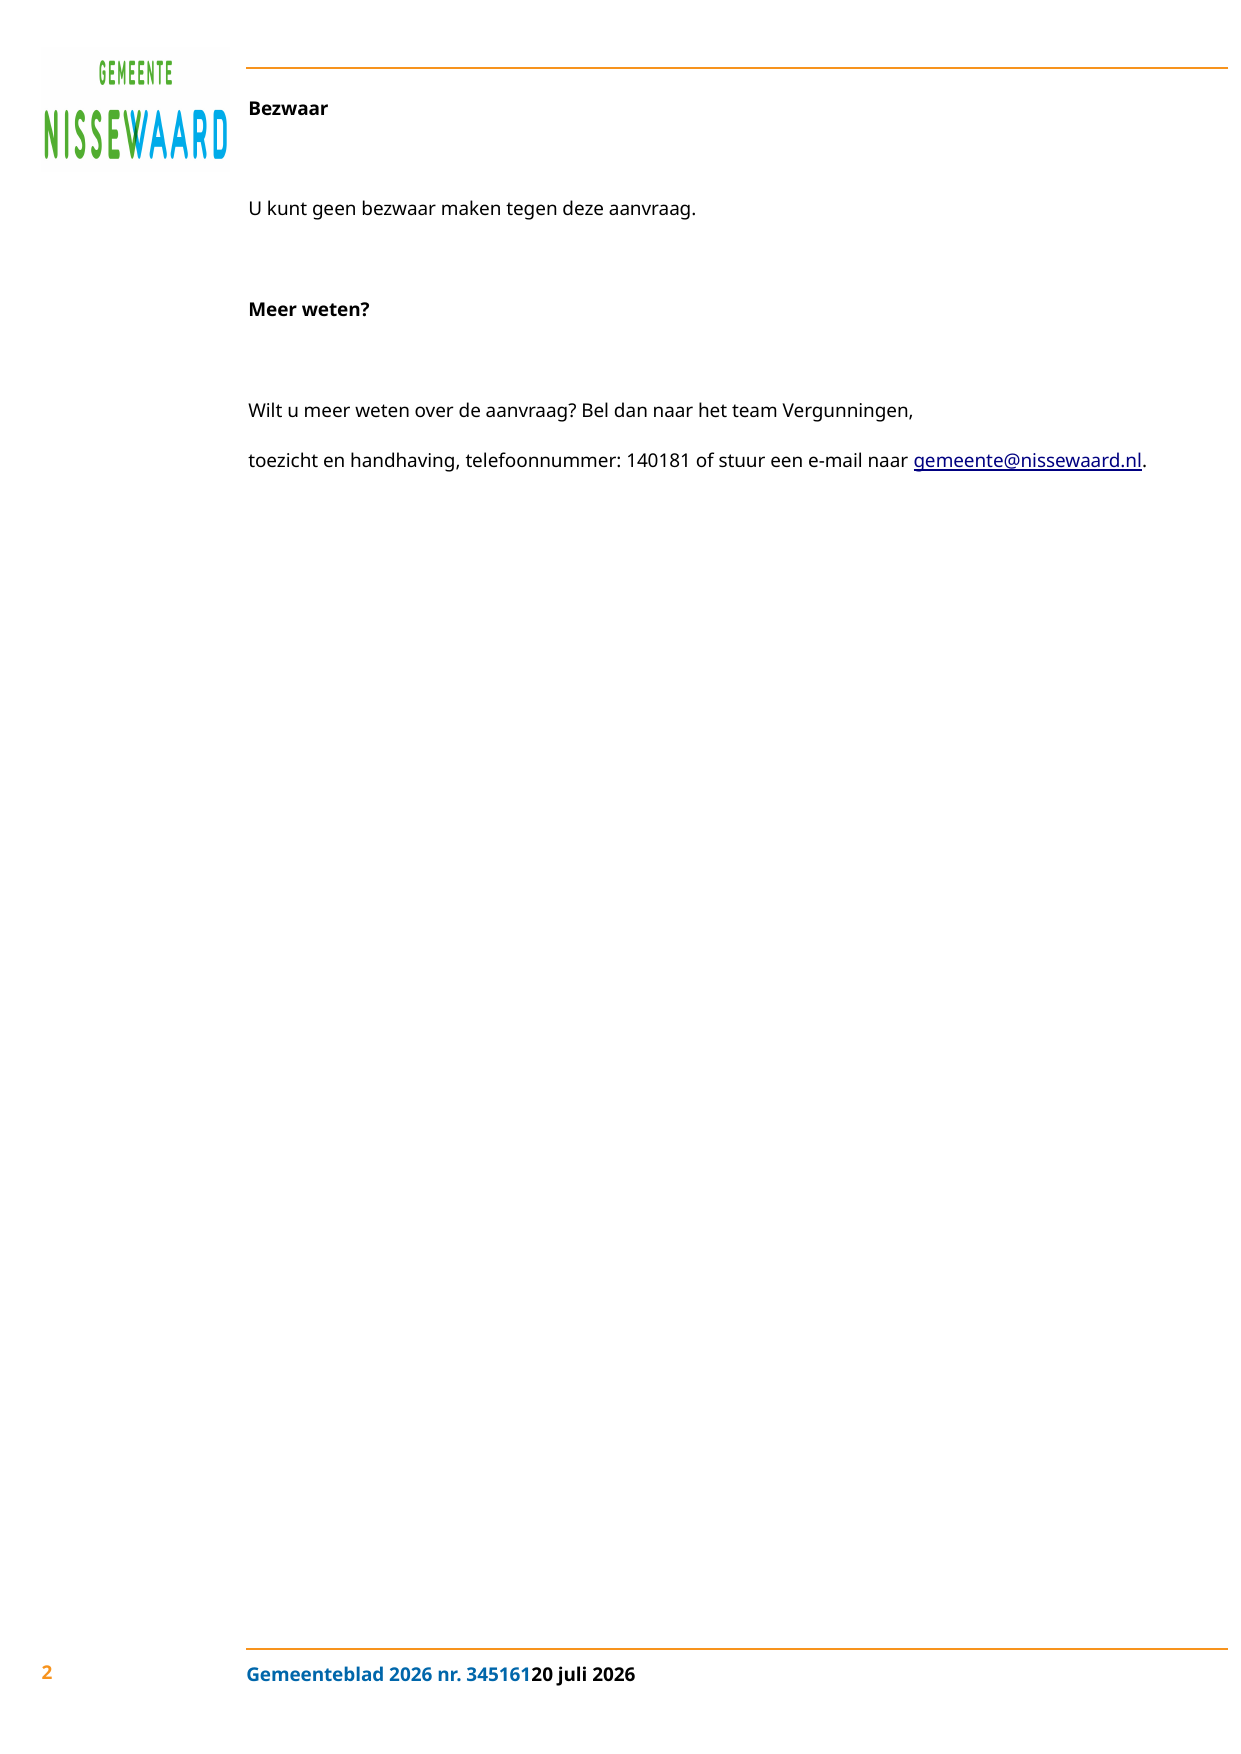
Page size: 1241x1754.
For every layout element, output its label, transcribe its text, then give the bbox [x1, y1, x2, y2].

picture [41, 47, 231, 172]
text Wilt u meer weten over de aanvraag? Bel dan naar het team Vergunningen, [248, 397, 1152, 423]
text Meer weten? [248, 296, 1152, 322]
text Bezwaar [248, 95, 1152, 121]
text U kunt geen bezwaar maken tegen deze aanvraag. [248, 196, 1152, 221]
text toezicht en handhaving, telefoonnummer: 140181 of stuur een e-mail naar gemeente@nissewaard.nl. [248, 448, 1152, 473]
